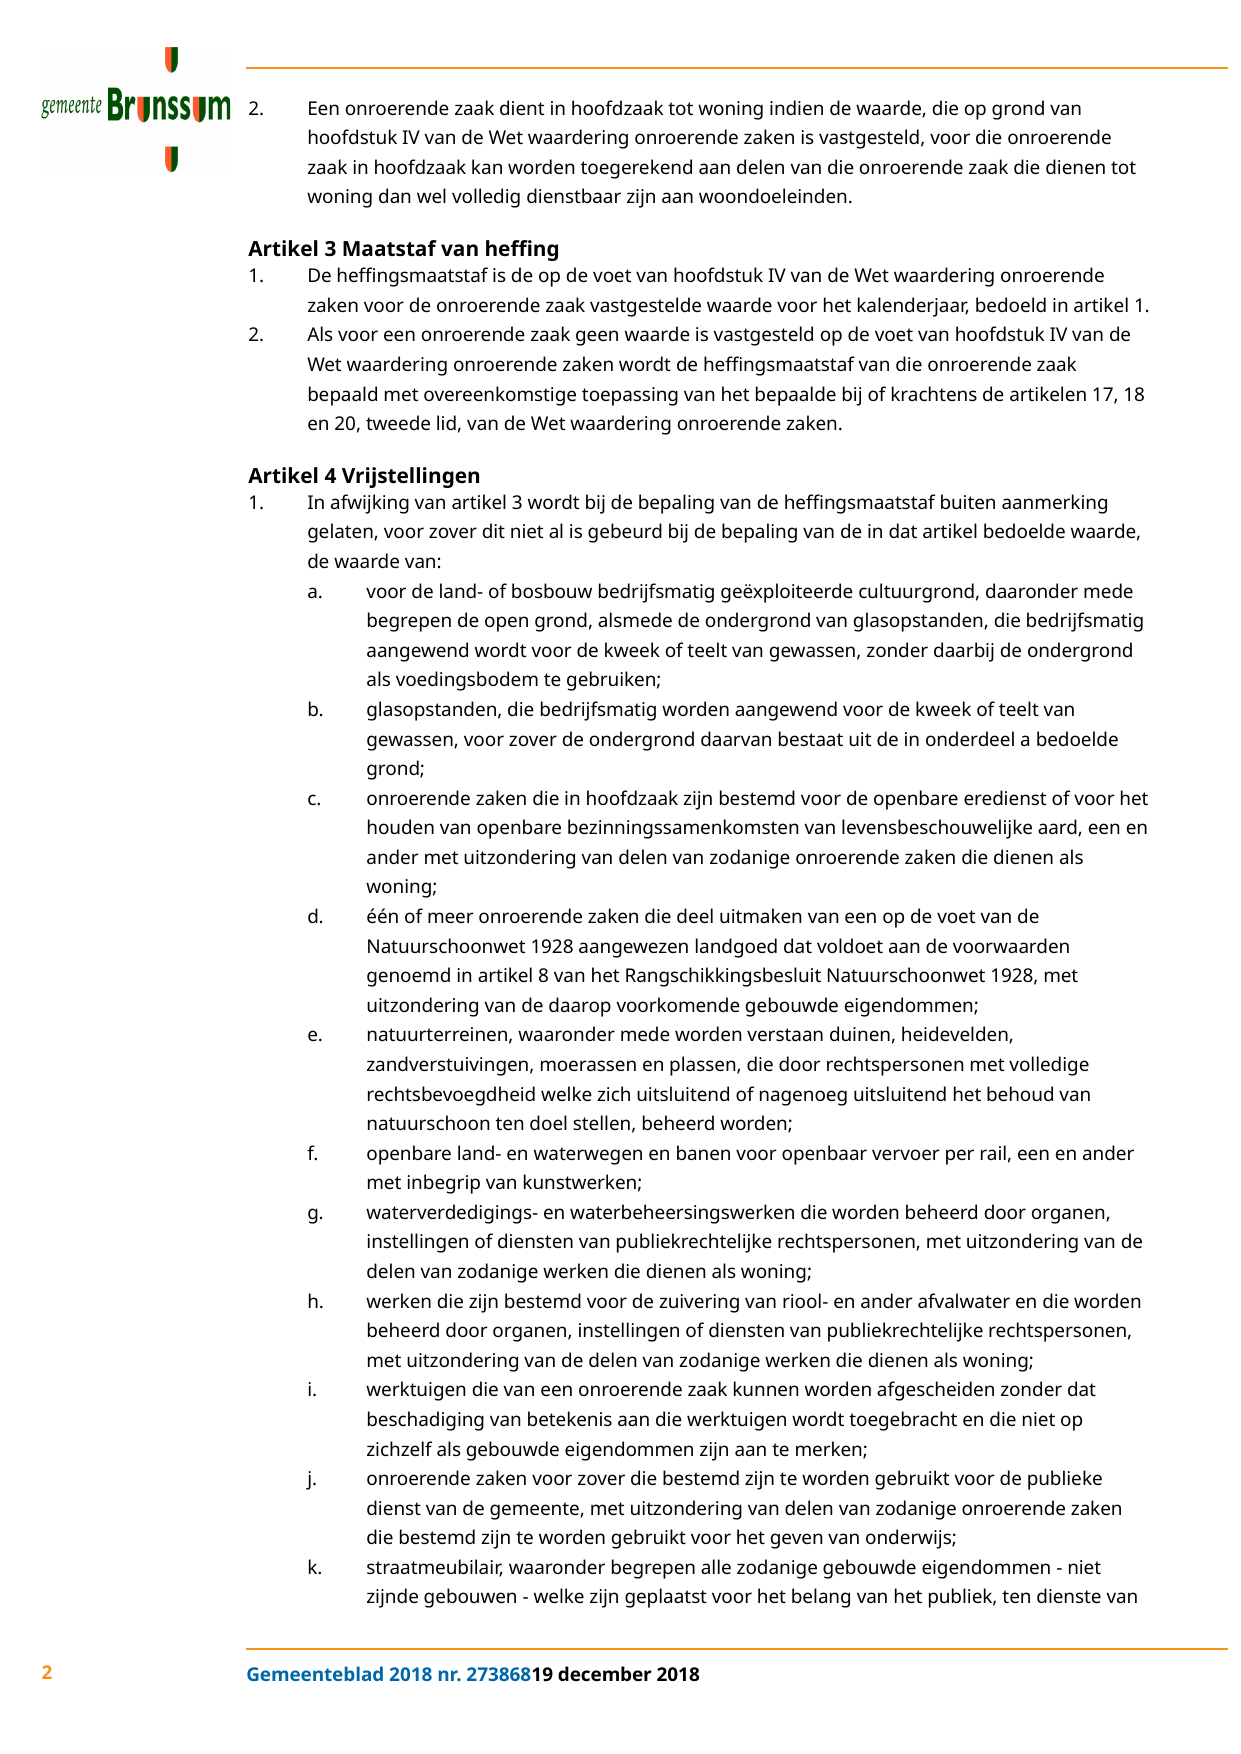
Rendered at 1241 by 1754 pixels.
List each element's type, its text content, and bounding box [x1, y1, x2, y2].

list glasopstanden, die bedrijfsmatig worden aangewend voor de kweek of teelt van gewassen, voor zover de ondergrond daarvan bestaat uit de in onderdeel a bedoelde grond; [307, 696, 1152, 781]
list werktuigen die van een onroerende zaak kunnen worden afgescheiden zonder dat beschadiging van betekenis aan die werktuigen wordt toegebracht en die niet op zichzelf als gebouwde eigendommen zijn aan te merken; [307, 1377, 1152, 1462]
picture [41, 47, 231, 172]
text Artikel 3 Maatstaf van heffing [248, 234, 1152, 262]
list straatmeubilair, waaronder begrepen alle zodanige gebouwde eigendommen - niet zijnde gebouwen - welke zijn geplaatst voor het belang van het publiek, ten dienste van [307, 1554, 1152, 1609]
list één of meer onroerende zaken die deel uitmaken van een op de voet van de Natuurschoonwet 1928 aangewezen landgoed dat voldoet aan de voorwaarden genoemd in artikel 8 van het Rangschikkingsbesluit Natuurschoonwet 1928, met uitzondering van de daarop voorkomende gebouwde eigendommen; [307, 903, 1152, 1018]
list waterverdedigings- en waterbeheersingswerken die worden beheerd door organen, instellingen of diensten van publiekrechtelijke rechtspersonen, met uitzondering van de delen van zodanige werken die dienen als woning; [307, 1199, 1152, 1284]
text Artikel 4 Vrijstellingen [248, 461, 1152, 489]
list De heffingsmaatstaf is de op de voet van hoofdstuk IV van de Wet waardering onroerende zaken voor de onroerende zaak vastgestelde waarde voor het kalenderjaar, bedoeld in artikel 1. [248, 262, 1152, 318]
list In afwijking van artikel 3 wordt bij de bepaling van de heffingsmaatstaf buiten aanmerking gelaten, voor zover dit niet al is gebeurd bij de bepaling van de in dat artikel bedoelde waarde, de waarde van: [248, 489, 1152, 574]
list Als voor een onroerende zaak geen waarde is vastgesteld op de voet van hoofdstuk IV van de Wet waardering onroerende zaken wordt de heffingsmaatstaf van die onroerende zaak bepaald met overeenkomstige toepassing van het bepaalde bij of krachtens de artikelen 17, 18 en 20, tweede lid, van de Wet waardering onroerende zaken. [248, 322, 1152, 436]
list voor de land- of bosbouw bedrijfsmatig geëxploiteerde cultuurgrond, daaronder mede begrepen de open grond, alsmede de ondergrond van glasopstanden, die bedrijfsmatig aangewend wordt voor de kweek of teelt van gewassen, zonder daarbij de ondergrond als voedingsbodem te gebruiken; [307, 578, 1152, 692]
list werken die zijn bestemd voor de zuivering van riool- en ander afvalwater en die worden beheerd door organen, instellingen of diensten van publiekrechtelijke rechtspersonen, met uitzondering van de delen van zodanige werken die dienen als woning; [307, 1288, 1152, 1373]
list Een onroerende zaak dient in hoofdzaak tot woning indien de waarde, die op grond van hoofdstuk IV van de Wet waardering onroerende zaken is vastgesteld, voor die onroerende zaak in hoofdzaak kan worden toegerekend aan delen van die onroerende zaak die dienen tot woning dan wel volledig dienstbaar zijn aan woondoeleinden. [248, 95, 1152, 209]
list onroerende zaken voor zover die bestemd zijn te worden gebruikt voor de publieke dienst van de gemeente, met uitzondering van delen van zodanige onroerende zaken die bestemd zijn te worden gebruikt voor het geven van onderwijs; [307, 1465, 1152, 1550]
list openbare land- en waterwegen en banen voor openbaar vervoer per rail, een en ander met inbegrip van kunstwerken; [307, 1140, 1152, 1195]
list onroerende zaken die in hoofdzaak zijn bestemd voor de openbare eredienst of voor het houden van openbare bezinningssamenkomsten van levensbeschouwelijke aard, een en ander met uitzondering van delen van zodanige onroerende zaken die dienen als woning; [307, 785, 1152, 899]
list natuurterreinen, waaronder mede worden verstaan duinen, heidevelden, zandverstuivingen, moerassen en plassen, die door rechtspersonen met volledige rechtsbevoegdheid welke zich uitsluitend of nagenoeg uitsluitend het behoud van natuurschoon ten doel stellen, beheerd worden; [307, 1022, 1152, 1136]
